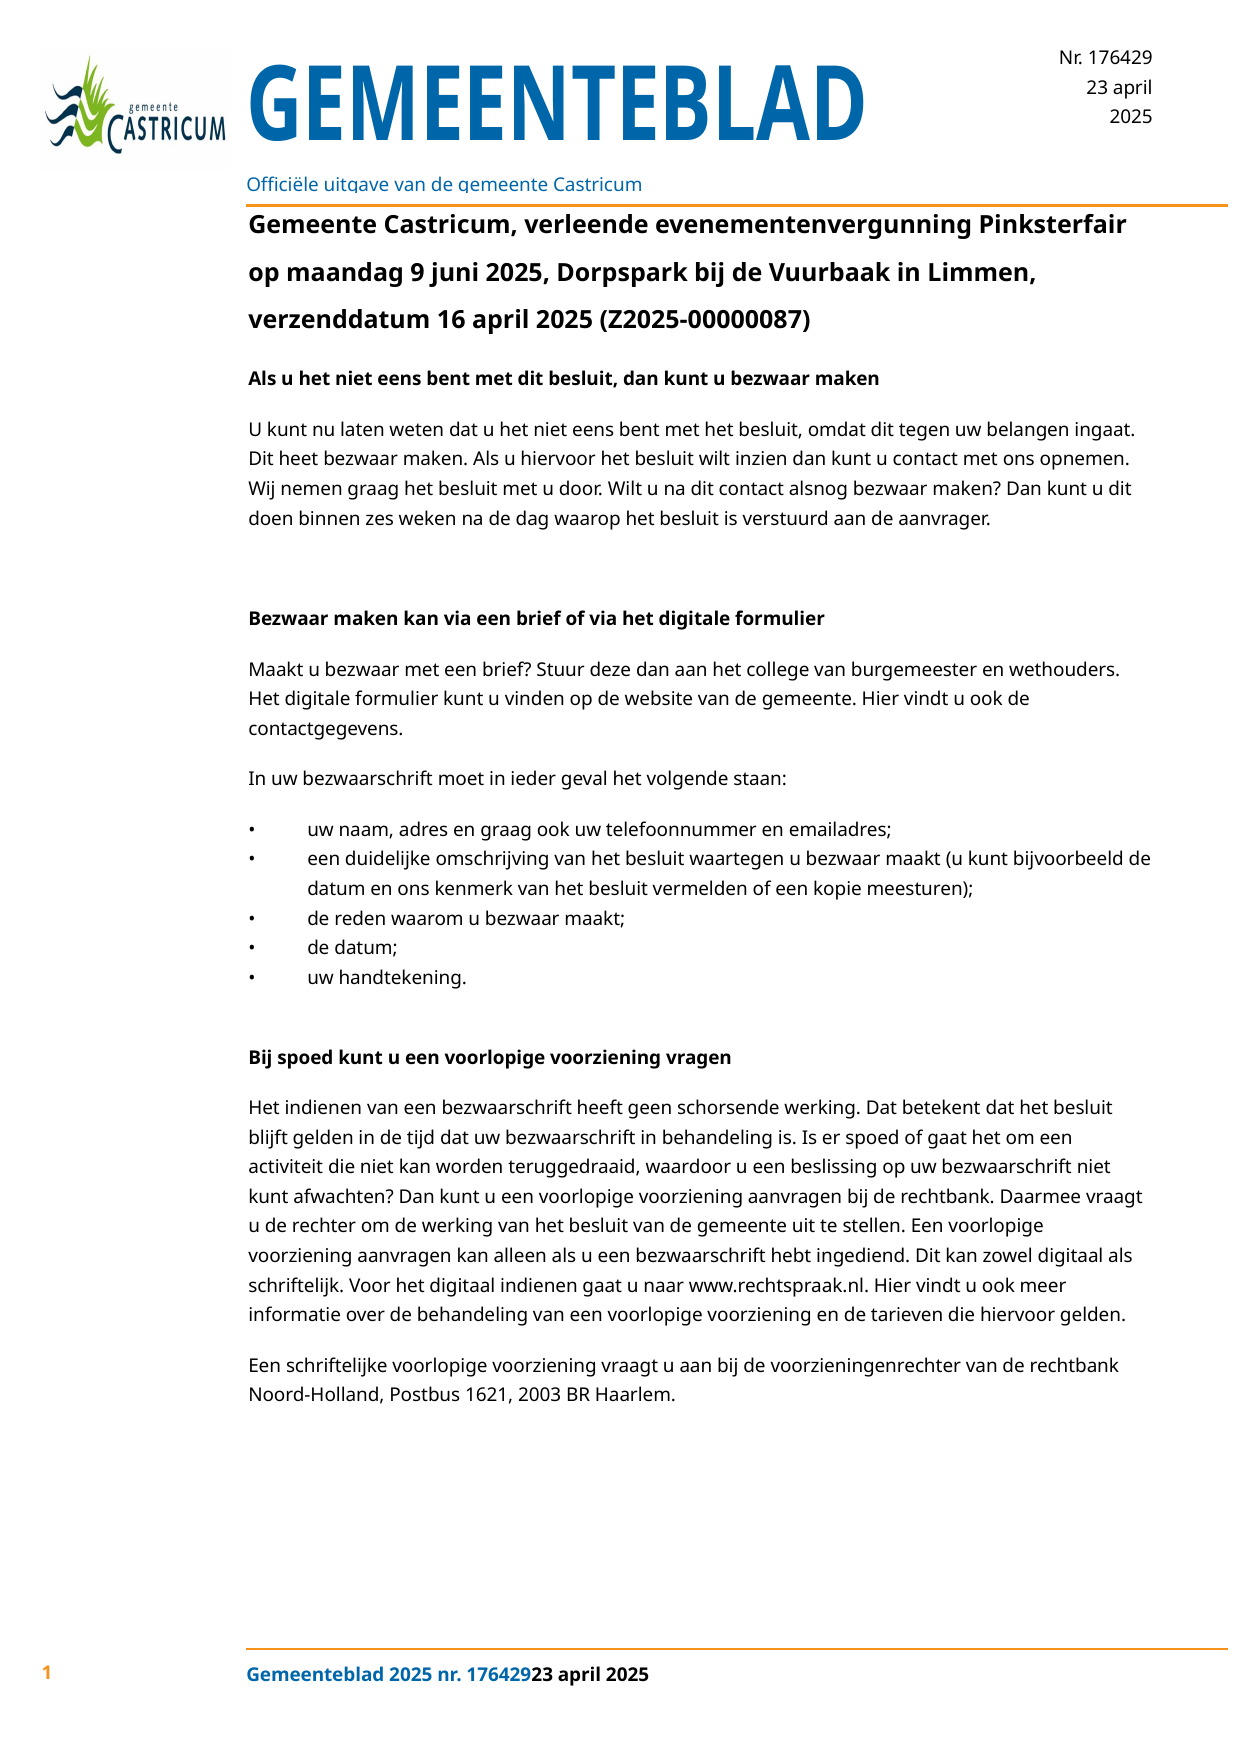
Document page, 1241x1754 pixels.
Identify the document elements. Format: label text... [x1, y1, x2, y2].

text In uw bezwaarschrift moet in ieder geval het volgende staan: [248, 766, 1152, 791]
text U kunt nu laten weten dat u het niet eens bent met het besluit, omdat dit tegen uw belangen ingaat. Dit heet bezwaar maken. Als u hiervoor het besluit wilt inzien dan kunt u contact met ons opnemen. Wij nemen graag het besluit met u door. Wilt u na dit contact alsnog bezwaar maken? Dan kunt u dit doen binnen zes weken na de dag waarop het besluit is verstuurd aan de aanvrager. [248, 416, 1152, 530]
list uw handtekening. [248, 964, 1152, 989]
list de reden waarom u bezwaar maakt; [248, 905, 1152, 930]
picture [41, 47, 231, 172]
list een duidelijke omschrijving van het besluit waartegen u bezwaar maakt (u kunt bijvoorbeeld de datum en ons kenmerk van het besluit vermelden of een kopie meesturen); [248, 846, 1152, 901]
list de datum; [248, 934, 1152, 960]
text Bezwaar maken kan via een brief of via het digitale formulier [248, 606, 1152, 631]
list uw naam, adres en graag ook uw telefoonnummer en emailadres; [248, 816, 1152, 842]
text Het indienen van een bezwaarschrift heeft geen schorsende werking. Dat betekent dat het besluit blijft gelden in de tijd dat uw bezwaarschrift in behandeling is. Is er spoed of gaat het om een activiteit die niet kan worden teruggedraaid, waardoor u een beslissing op uw bezwaarschrift niet kunt afwachten? Dan kunt u een voorlopige voorziening aanvragen bij de rechtbank. Daarmee vraagt u de rechter om de werking van het besluit van de gemeente uit te stellen. Een voorlopige voorziening aanvragen kan alleen als u een bezwaarschrift hebt ingediend. Dit kan zowel digitaal als schriftelijk. Voor het digitaal indienen gaat u naar www.rechtspraak.nl. Hier vindt u ook meer informatie over de behandeling van een voorlopige voorziening en de tarieven die hiervoor gelden. [248, 1094, 1152, 1327]
text Maakt u bezwaar met een brief? Stuur deze dan aan het college van burgemeester en wethouders. Het digitale formulier kunt u vinden op de website van de gemeente. Hier vindt u ook de contactgegevens. [248, 656, 1152, 741]
text Een schriftelijke voorlopige voorziening vraagt u aan bij de voorzieningenrechter van de rechtbank Noord-Holland, Postbus 1621, 2003 BR Haarlem. [248, 1352, 1152, 1407]
text Gemeente Castricum, verleende evenementenvergunning Pinksterfair op maandag 9 juni 2025, Dorpspark bij de Vuurbaak in Limmen, verzenddatum 16 april 2025 (Z2025-00000087) [248, 207, 1152, 336]
text Bij spoed kunt u een voorlopige voorziening vragen [248, 1044, 1152, 1069]
text Als u het niet eens bent met dit besluit, dan kunt u bezwaar maken [248, 366, 1152, 391]
